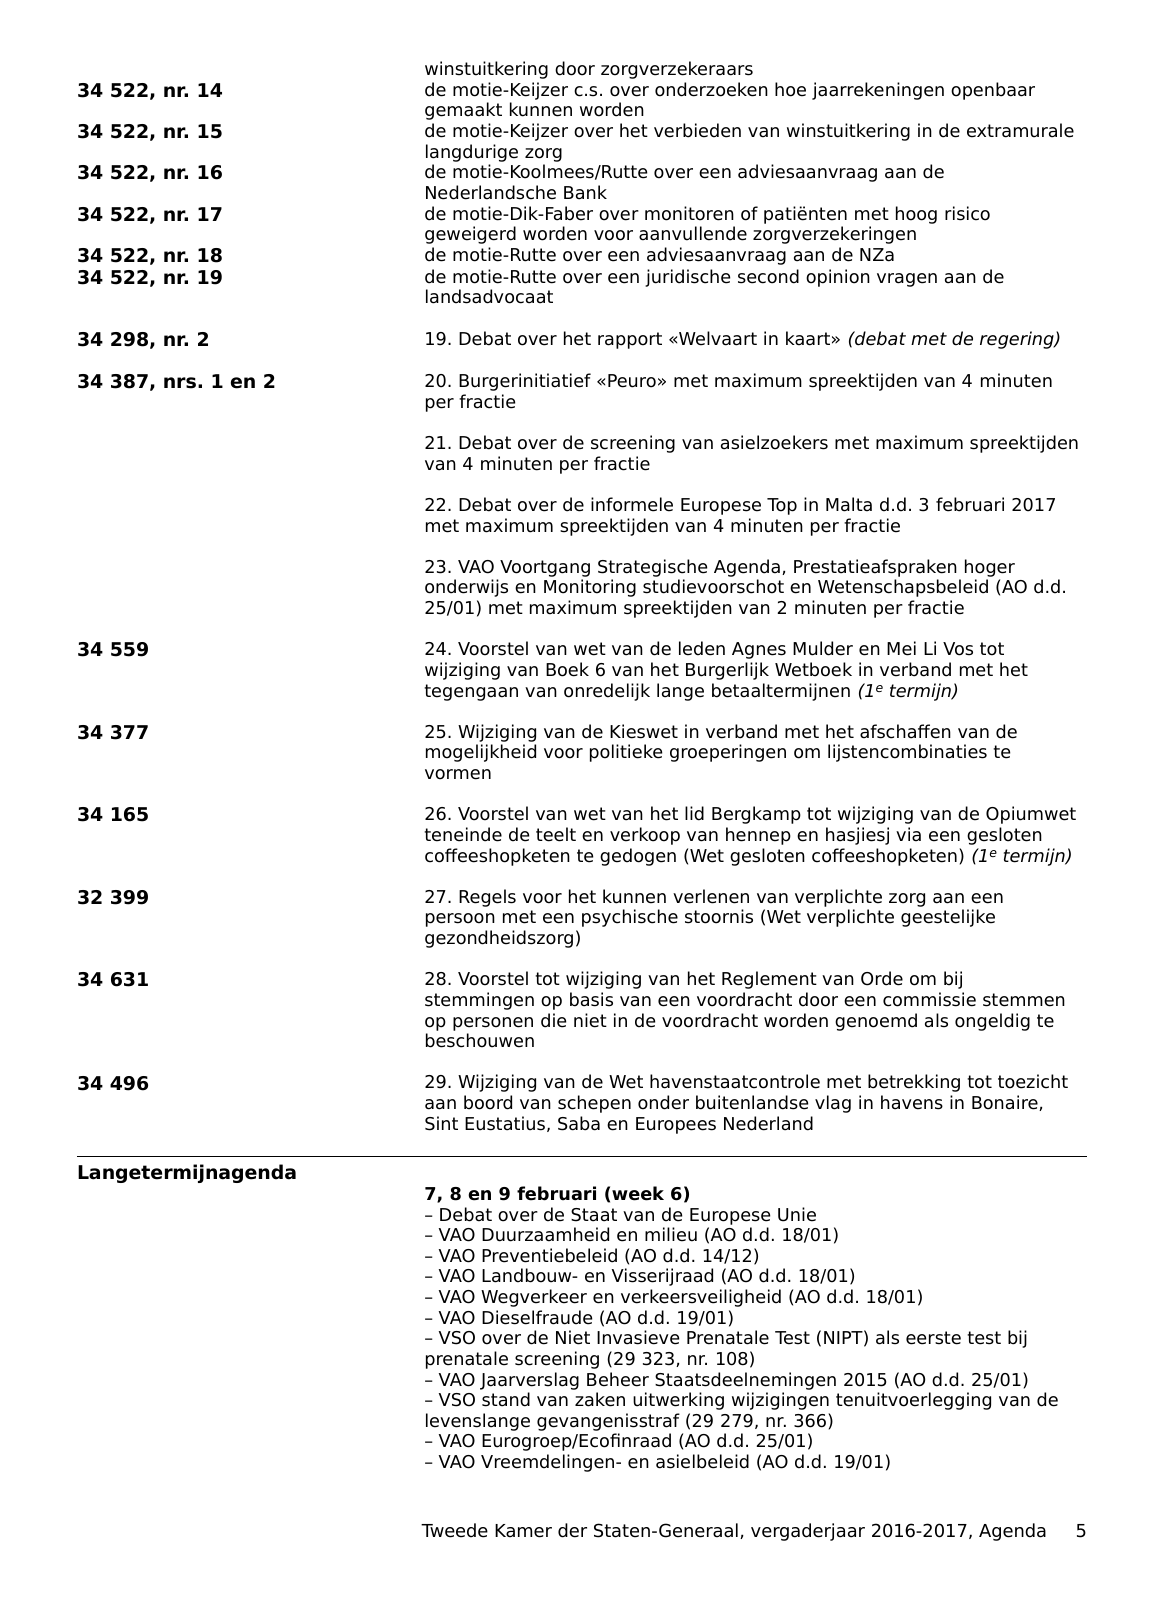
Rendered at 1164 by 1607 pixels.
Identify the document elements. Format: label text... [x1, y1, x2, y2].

table_cell [401, 121, 418, 162]
table_cell – VAO Wegverkeer en verkeersveiligheid (AO d.d. 18/01) [418, 1287, 1087, 1308]
table_cell – VSO stand van zaken uitwerking wijzigingen tenuitvoerlegging van de levenslange gevangenisstraf (29 279, nr. 366) [418, 1390, 1087, 1431]
table_cell [418, 784, 1087, 804]
table_cell [401, 80, 418, 121]
table_cell – VAO Landbouw- en Visserijraad (AO d.d. 18/01) [418, 1266, 1087, 1287]
table_cell [401, 1073, 418, 1134]
table_header [418, 1157, 1087, 1184]
table_cell [77, 701, 401, 722]
table_cell [401, 59, 418, 80]
table_cell [401, 351, 418, 371]
table_cell [401, 1390, 418, 1431]
table_cell [77, 351, 401, 371]
table_cell [418, 413, 1087, 433]
table_cell – VAO Jaarverslag Beheer Staatsdeelnemingen 2015 (AO d.d. 25/01) [418, 1370, 1087, 1390]
table_cell [77, 1225, 401, 1246]
table_cell [401, 866, 418, 887]
table_cell 32 399 [77, 887, 401, 949]
table_cell [401, 1431, 418, 1452]
table_cell [418, 701, 1087, 722]
table_cell [401, 1184, 418, 1204]
table_cell 7, 8 en 9 februari (week 6) [418, 1184, 1087, 1204]
table_cell [401, 329, 418, 351]
table_cell [77, 536, 401, 557]
table_cell 34 522, nr. 14 [77, 80, 401, 121]
table_cell 34 522, nr. 16 [77, 162, 401, 203]
table_cell [77, 1390, 401, 1431]
table_cell [77, 433, 401, 474]
table_cell [401, 474, 418, 495]
table_cell [401, 495, 418, 536]
table_cell 29. Wijziging van de Wet havenstaatcontrole met betrekking tot toezicht aan boord van schepen onder buitenlandse vlag in havens in Bonaire, Sint Eustatius, Saba en Europees Nederland [418, 1073, 1087, 1134]
table_cell [401, 557, 418, 619]
table_cell [401, 1205, 418, 1225]
table_cell [401, 162, 418, 203]
table_cell [77, 1287, 401, 1308]
table_cell 34 631 [77, 969, 401, 1052]
table_cell [401, 433, 418, 474]
table_cell [401, 619, 418, 639]
table_cell [77, 308, 401, 328]
table_cell [401, 722, 418, 784]
table_cell [77, 1246, 401, 1266]
table_cell [77, 59, 401, 80]
table_cell [401, 1328, 418, 1369]
table_cell de motie-Koolmees/Rutte over een adviesaanvraag aan de Nederlandsche Bank [418, 162, 1087, 203]
table_cell [401, 1370, 418, 1390]
table_cell 24. Voorstel van wet van de leden Agnes Mulder en Mei Li Vos tot wijziging van Boek 6 van het Burgerlijk Wetboek in verband met het tegengaan van onredelijk lange betaaltermijnen (1e termijn) [418, 639, 1087, 701]
table_cell [401, 267, 418, 308]
table_cell de motie-Dik-Faber over monitoren of patiënten met hoog risico geweigerd worden voor aanvullende zorgverzekeringen [418, 204, 1087, 245]
table_cell [77, 557, 401, 619]
table_cell [401, 804, 418, 866]
table_cell [418, 619, 1087, 639]
table_cell de motie-Rutte over een adviesaanvraag aan de NZa [418, 245, 1087, 267]
table_cell de motie-Keijzer c.s. over onderzoeken hoe jaarrekeningen openbaar gemaakt kunnen worden [418, 80, 1087, 121]
table_cell [401, 1266, 418, 1287]
table_cell [401, 784, 418, 804]
table_cell 20. Burgerinitiatief «Peuro» met maximum spreektijden van 4 minuten per fractie [418, 371, 1087, 412]
table_cell [77, 1452, 401, 1473]
table_cell winstuitkering door zorgverzekeraars [418, 59, 1087, 80]
table_cell [401, 245, 418, 267]
table_cell [77, 1184, 401, 1204]
table_cell [401, 701, 418, 722]
table_cell [401, 1287, 418, 1308]
table_cell [418, 351, 1087, 371]
table_cell [401, 639, 418, 701]
table_cell 21. Debat over de screening van asielzoekers met maximum spreektijden van 4 minuten per fractie [418, 433, 1087, 474]
table_cell [77, 1205, 401, 1225]
table_cell – VAO Eurogroep/Ecofinraad (AO d.d. 25/01) [418, 1431, 1087, 1452]
table_cell [401, 1052, 418, 1072]
table_cell de motie-Keijzer over het verbieden van winstuitkering in de extramurale langdurige zorg [418, 121, 1087, 162]
table_cell [401, 887, 418, 949]
table_cell 34 496 [77, 1073, 401, 1134]
table_cell [418, 474, 1087, 495]
table_cell – VAO Duurzaamheid en milieu (AO d.d. 18/01) [418, 1225, 1087, 1246]
table_cell [77, 1328, 401, 1369]
table_cell [401, 308, 418, 328]
table_cell [77, 619, 401, 639]
table_header [401, 1157, 418, 1184]
table_cell – VAO Vreemdelingen- en asielbeleid (AO d.d. 19/01) [418, 1452, 1087, 1473]
table_cell [77, 1052, 401, 1072]
table_cell [77, 784, 401, 804]
table_cell [77, 413, 401, 433]
table_cell [418, 536, 1087, 557]
table_cell 26. Voorstel van wet van het lid Bergkamp tot wijziging van de Opiumwet teneinde de teelt en verkoop van hennep en hasjiesj via een gesloten coffeeshopketen te gedogen (Wet gesloten coffeeshopketen) (1e termijn) [418, 804, 1087, 866]
table_cell [77, 1370, 401, 1390]
table_cell 34 522, nr. 18 [77, 245, 401, 267]
table_cell 34 522, nr. 17 [77, 204, 401, 245]
table_cell [401, 1308, 418, 1328]
table_cell 19. Debat over het rapport «Welvaart in kaart» (debat met de regering) [418, 329, 1087, 351]
table_cell [418, 949, 1087, 969]
table_cell 25. Wijziging van de Kieswet in verband met het afschaffen van de mogelijkheid voor politieke groeperingen om lijstencombinaties te vormen [418, 722, 1087, 784]
table_cell 27. Regels voor het kunnen verlenen van verplichte zorg aan een persoon met een psychische stoornis (Wet verplichte geestelijke gezondheidszorg) [418, 887, 1087, 949]
table_cell [418, 308, 1087, 328]
table_cell [401, 536, 418, 557]
table_cell [77, 495, 401, 536]
table_cell 28. Voorstel tot wijziging van het Reglement van Orde om bij stemmingen op basis van een voordracht door een commissie stemmen op personen die niet in de voordracht worden genoemd als ongeldig te beschouwen [418, 969, 1087, 1052]
table_cell 34 298, nr. 2 [77, 329, 401, 351]
table_cell 34 377 [77, 722, 401, 784]
table_cell 34 387, nrs. 1 en 2 [77, 371, 401, 412]
table_cell – VSO over de Niet Invasieve Prenatale Test (NIPT) als eerste test bij prenatale screening (29 323, nr. 108) [418, 1328, 1087, 1369]
table_cell [77, 1431, 401, 1452]
table_cell [401, 371, 418, 412]
table_cell 23. VAO Voortgang Strategische Agenda, Prestatieafspraken hoger onderwijs en Monitoring studievoorschot en Wetenschapsbeleid (AO d.d. 25/01) met maximum spreektijden van 2 minuten per fractie [418, 557, 1087, 619]
table_cell [77, 474, 401, 495]
table_cell – VAO Preventiebeleid (AO d.d. 14/12) [418, 1246, 1087, 1266]
table_cell 34 165 [77, 804, 401, 866]
table_cell 34 522, nr. 19 [77, 267, 401, 308]
table_cell – Debat over de Staat van de Europese Unie [418, 1205, 1087, 1225]
table_cell [77, 1266, 401, 1287]
table_cell [401, 969, 418, 1052]
table_cell [77, 1308, 401, 1328]
table_cell [401, 204, 418, 245]
table_header Langetermijnagenda [77, 1157, 401, 1184]
table_cell [401, 1452, 418, 1473]
table_cell de motie-Rutte over een juridische second opinion vragen aan de landsadvocaat [418, 267, 1087, 308]
table_cell [401, 1225, 418, 1246]
table_cell 22. Debat over de informele Europese Top in Malta d.d. 3 februari 2017 met maximum spreektijden van 4 minuten per fractie [418, 495, 1087, 536]
table_cell [401, 1246, 418, 1266]
table_cell [77, 866, 401, 887]
table_cell 34 522, nr. 15 [77, 121, 401, 162]
table_cell [77, 949, 401, 969]
table_cell [418, 1052, 1087, 1072]
table_cell – VAO Dieselfraude (AO d.d. 19/01) [418, 1308, 1087, 1328]
table_cell [401, 413, 418, 433]
table_cell 34 559 [77, 639, 401, 701]
table_cell [418, 866, 1087, 887]
table_cell [401, 949, 418, 969]
